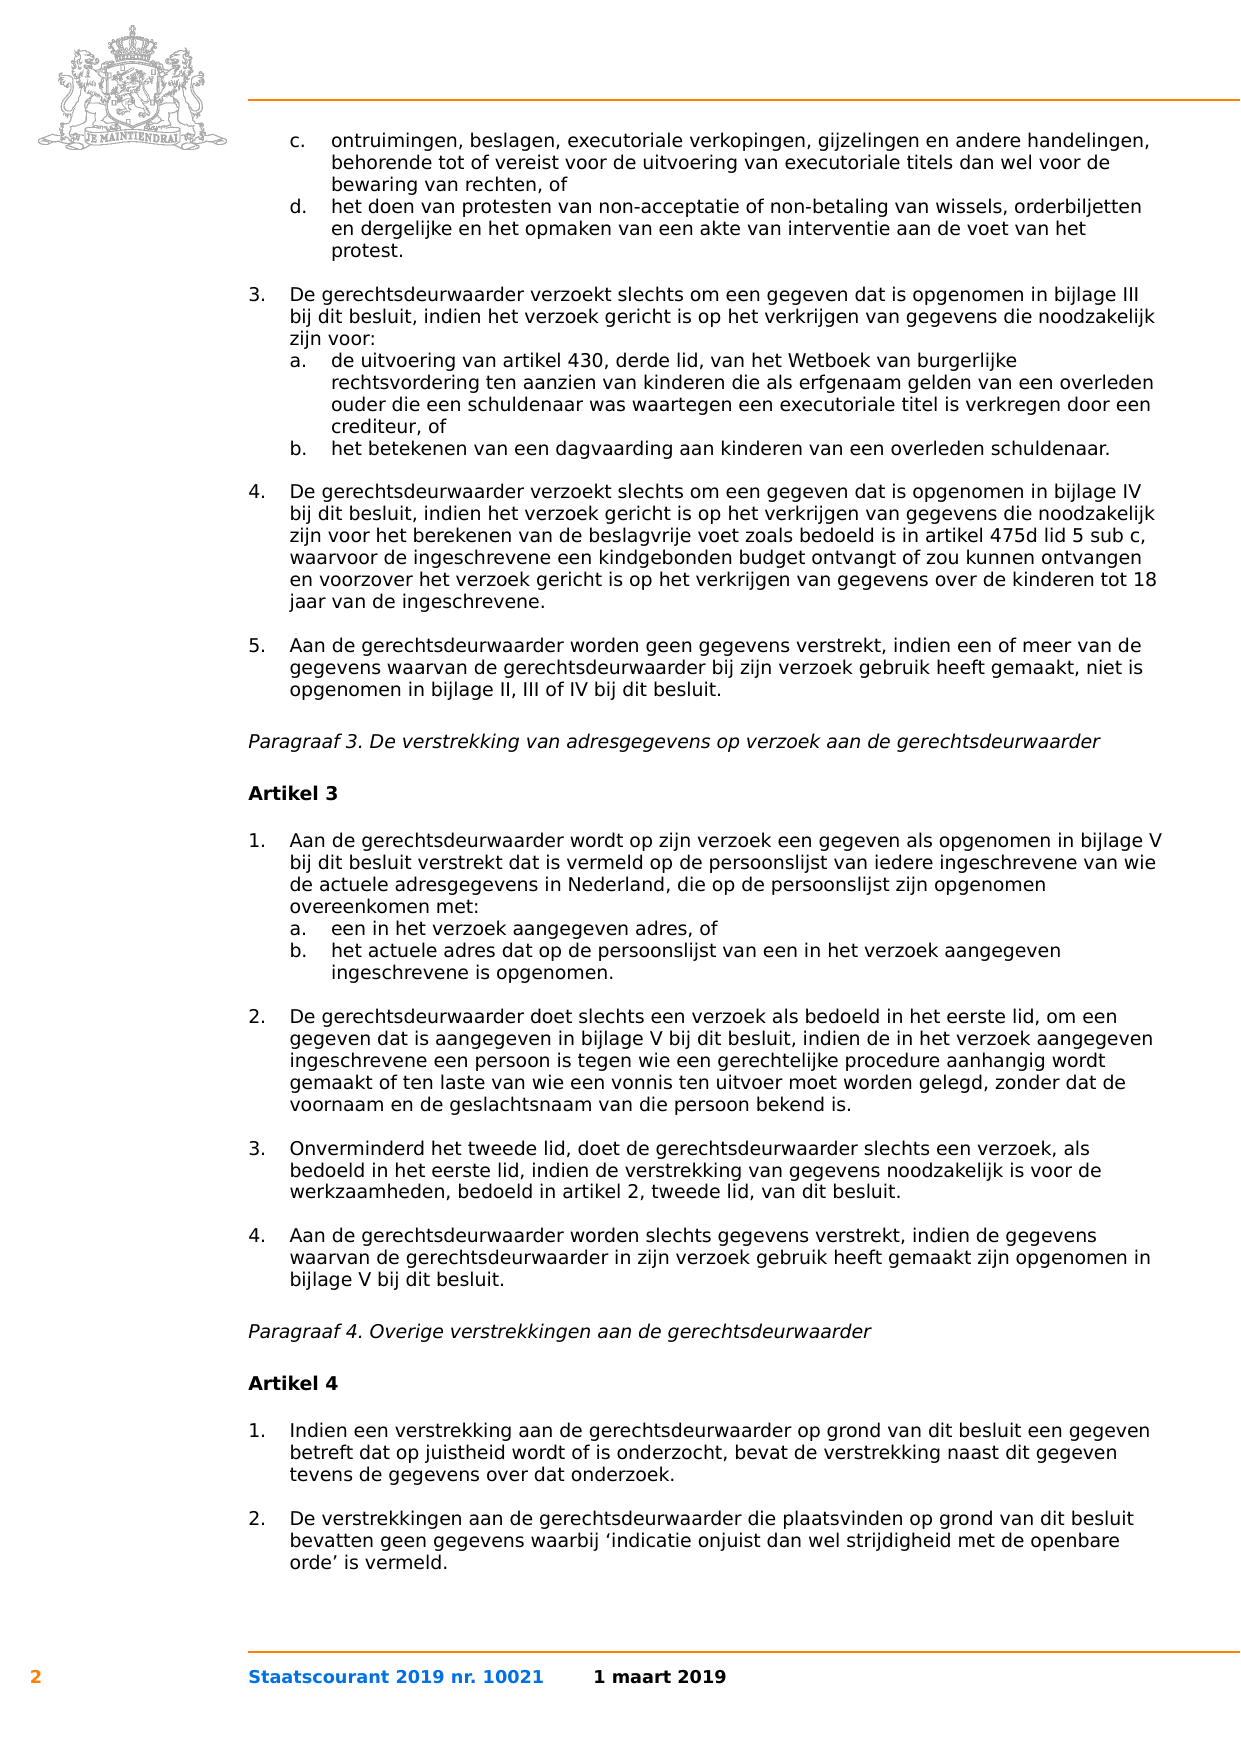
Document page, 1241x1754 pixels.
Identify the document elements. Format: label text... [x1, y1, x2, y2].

text a. een in het verzoek aangegeven adres, of [289, 918, 1163, 940]
text 2. De gerechtsdeurwaarder doet slechts een verzoek als bedoeld in het eerste lid, om een gegeven dat is aangegeven in bijlage V bij dit besluit, indien de in het verzoek aangegeven ingeschrevene een persoon is tegen wie een gerechtelijke procedure aanhangig wordt gemaakt of ten laste van wie een vonnis ten uitvoer moet worden gelegd, zonder dat de voornaam en de geslachtsnaam van die persoon bekend is. [248, 1006, 1163, 1116]
subtitle Artikel 3 [248, 783, 1163, 805]
subtitle Artikel 4 [248, 1373, 1163, 1395]
text 1. Aan de gerechtsdeurwaarder wordt op zijn verzoek een gegeven als opgenomen in bijlage V bij dit besluit verstrekt dat is vermeld op de persoonslijst van iedere ingeschrevene van wie de actuele adresgegevens in Nederland, die op de persoonslijst zijn opgenomen overeenkomen met: [248, 830, 1163, 918]
picture [38, 25, 227, 150]
text 1. Indien een verstrekking aan de gerechtsdeurwaarder op grond van dit besluit een gegeven betreft dat op juistheid wordt of is onderzocht, bevat de verstrekking naast dit gegeven tevens de gegevens over dat onderzoek. [248, 1420, 1163, 1486]
text 3. De gerechtsdeurwaarder verzoekt slechts om een gegeven dat is opgenomen in bijlage III bij dit besluit, indien het verzoek gericht is op het verkrijgen van gegevens die noodzakelijk zijn voor: [248, 284, 1163, 349]
text 4. De gerechtsdeurwaarder verzoekt slechts om een gegeven dat is opgenomen in bijlage IV bij dit besluit, indien het verzoek gericht is op het verkrijgen van gegevens die noodzakelijk zijn voor het berekenen van de beslagvrije voet zoals bedoeld is in artikel 475d lid 5 sub c, waarvoor de ingeschrevene een kindgebonden budget ontvangt of zou kunnen ontvangen en voorzover het verzoek gericht is op het verkrijgen van gegevens over de kinderen tot 18 jaar van de ingeschrevene. [248, 481, 1163, 613]
subtitle Paragraaf 3. De verstrekking van adresgegevens op verzoek aan de gerechtsdeurwaarder [248, 731, 1163, 753]
subtitle Paragraaf 4. Overige verstrekkingen aan de gerechtsdeurwaarder [248, 1321, 1163, 1343]
text d. het doen van protesten van non-acceptatie of non-betaling van wissels, orderbiljetten en dergelijke en het opmaken van een akte van interventie aan de voet van het protest. [289, 196, 1163, 262]
text 2. De verstrekkingen aan de gerechtsdeurwaarder die plaatsvinden op grond van dit besluit bevatten geen gegevens waarbij ‘indicatie onjuist dan wel strijdigheid met de openbare orde’ is vermeld. [248, 1508, 1163, 1574]
text b. het betekenen van een dagvaarding aan kinderen van een overleden schuldenaar. [289, 437, 1163, 459]
text c. ontruimingen, beslagen, executoriale verkopingen, gijzelingen en andere handelingen, behorende tot of vereist voor de uitvoering van executoriale titels dan wel voor de bewaring van rechten, of [289, 130, 1163, 196]
text 5. Aan de gerechtsdeurwaarder worden geen gegevens verstrekt, indien een of meer van de gegevens waarvan de gerechtsdeurwaarder bij zijn verzoek gebruik heeft gemaakt, niet is opgenomen in bijlage II, III of IV bij dit besluit. [248, 635, 1163, 701]
text 3. Onverminderd het tweede lid, doet de gerechtsdeurwaarder slechts een verzoek, als bedoeld in het eerste lid, indien de verstrekking van gegevens noodzakelijk is voor de werkzaamheden, bedoeld in artikel 2, tweede lid, van dit besluit. [248, 1137, 1163, 1203]
text b. het actuele adres dat op de persoonslijst van een in het verzoek aangegeven ingeschrevene is opgenomen. [289, 940, 1163, 984]
text 4. Aan de gerechtsdeurwaarder worden slechts gegevens verstrekt, indien de gegevens waarvan de gerechtsdeurwaarder in zijn verzoek gebruik heeft gemaakt zijn opgenomen in bijlage V bij dit besluit. [248, 1225, 1163, 1291]
text a. de uitvoering van artikel 430, derde lid, van het Wetboek van burgerlijke rechtsvordering ten aanzien van kinderen die als erfgenaam gelden van een overleden ouder die een schuldenaar was waartegen een executoriale titel is verkregen door een crediteur, of [289, 349, 1163, 437]
